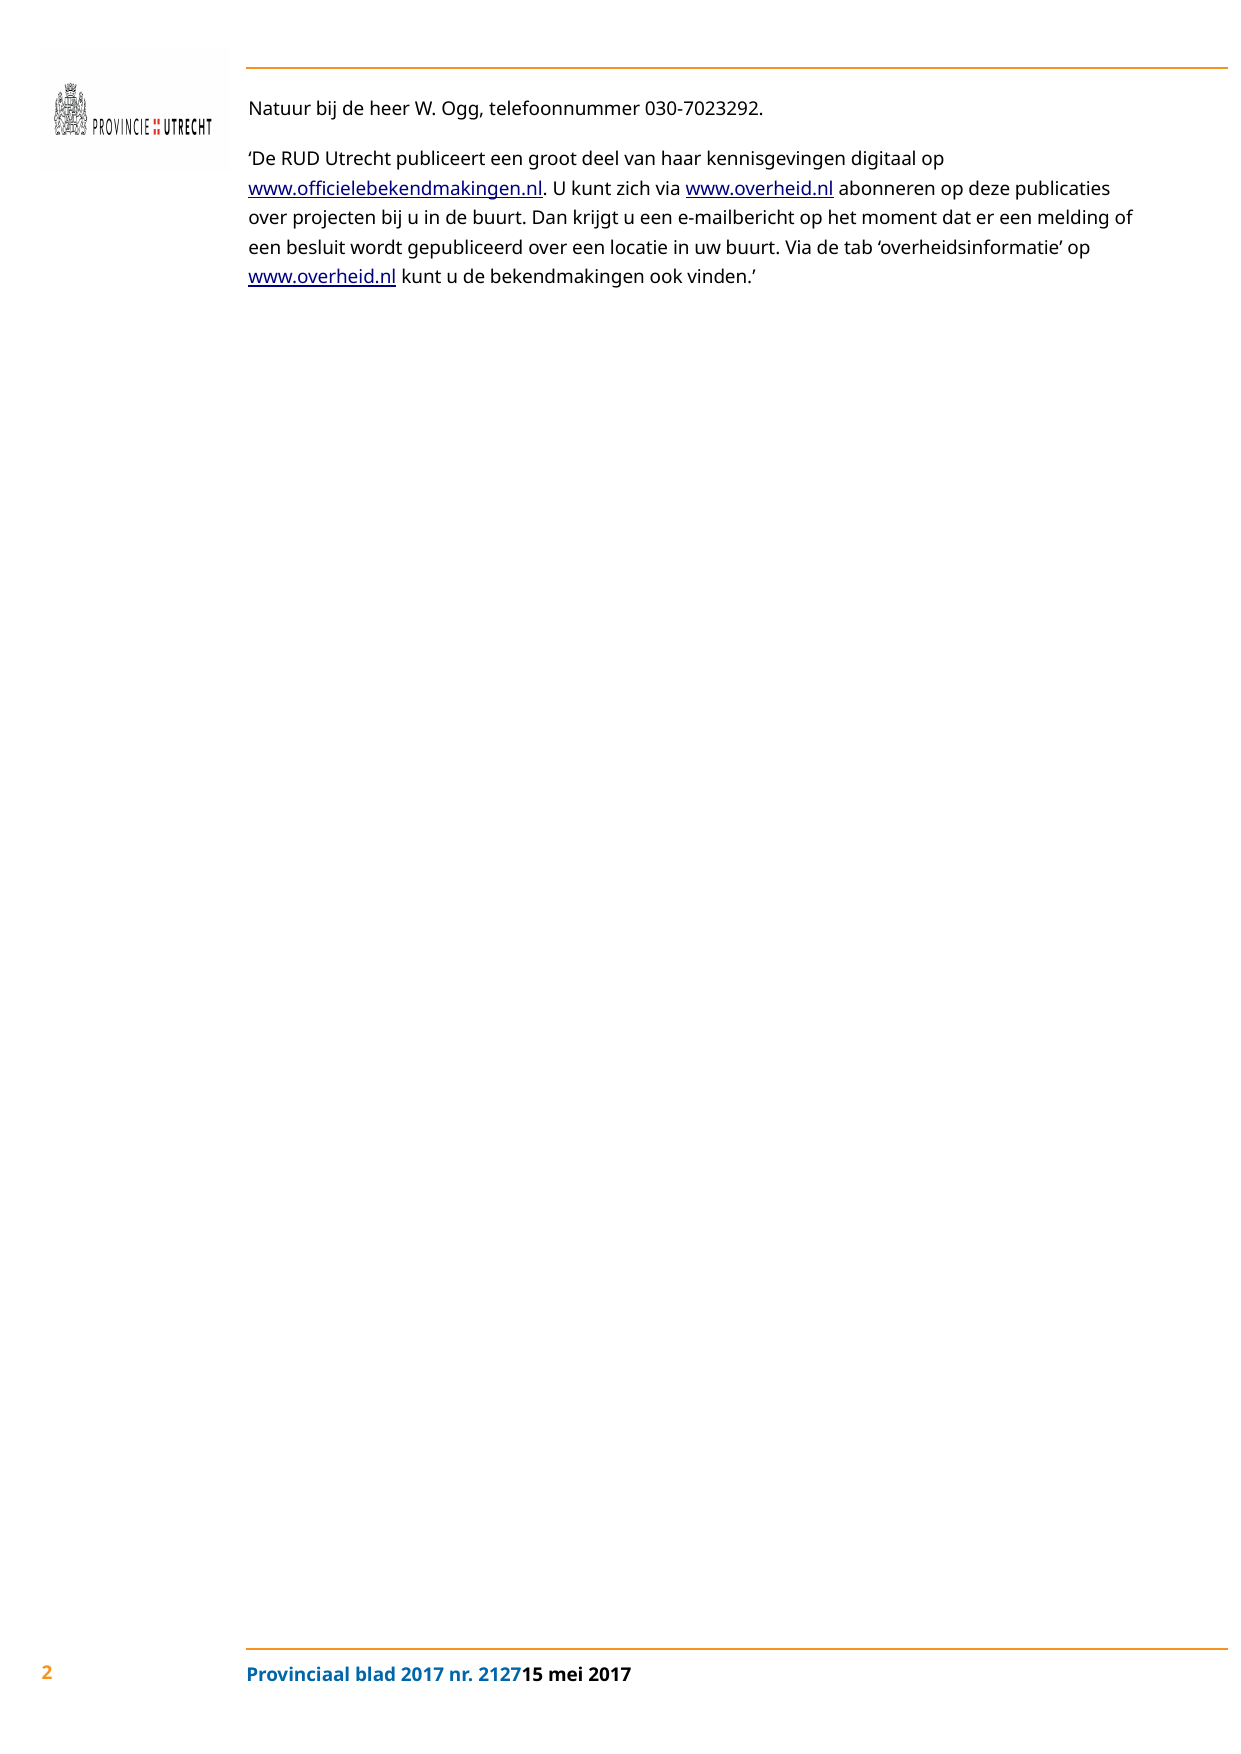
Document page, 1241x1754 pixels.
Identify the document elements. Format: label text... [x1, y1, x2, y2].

picture [41, 47, 231, 172]
text ‘De RUD Utrecht publiceert een groot deel van haar kennisgevingen digitaal op www.officielebekendmakingen.nl. U kunt zich via www.overheid.nl abonneren op deze publicaties over projecten bij u in de buurt. Dan krijgt u een e-mailbericht op het moment dat er een melding of een besluit wordt gepubliceerd over een locatie in uw buurt. Via de tab ‘overheidsinformatie’ op www.overheid.nl kunt u de bekendmakingen ook vinden.’ [248, 145, 1152, 289]
text Natuur bij de heer W. Ogg, telefoonnummer 030-7023292. [248, 95, 1152, 121]
